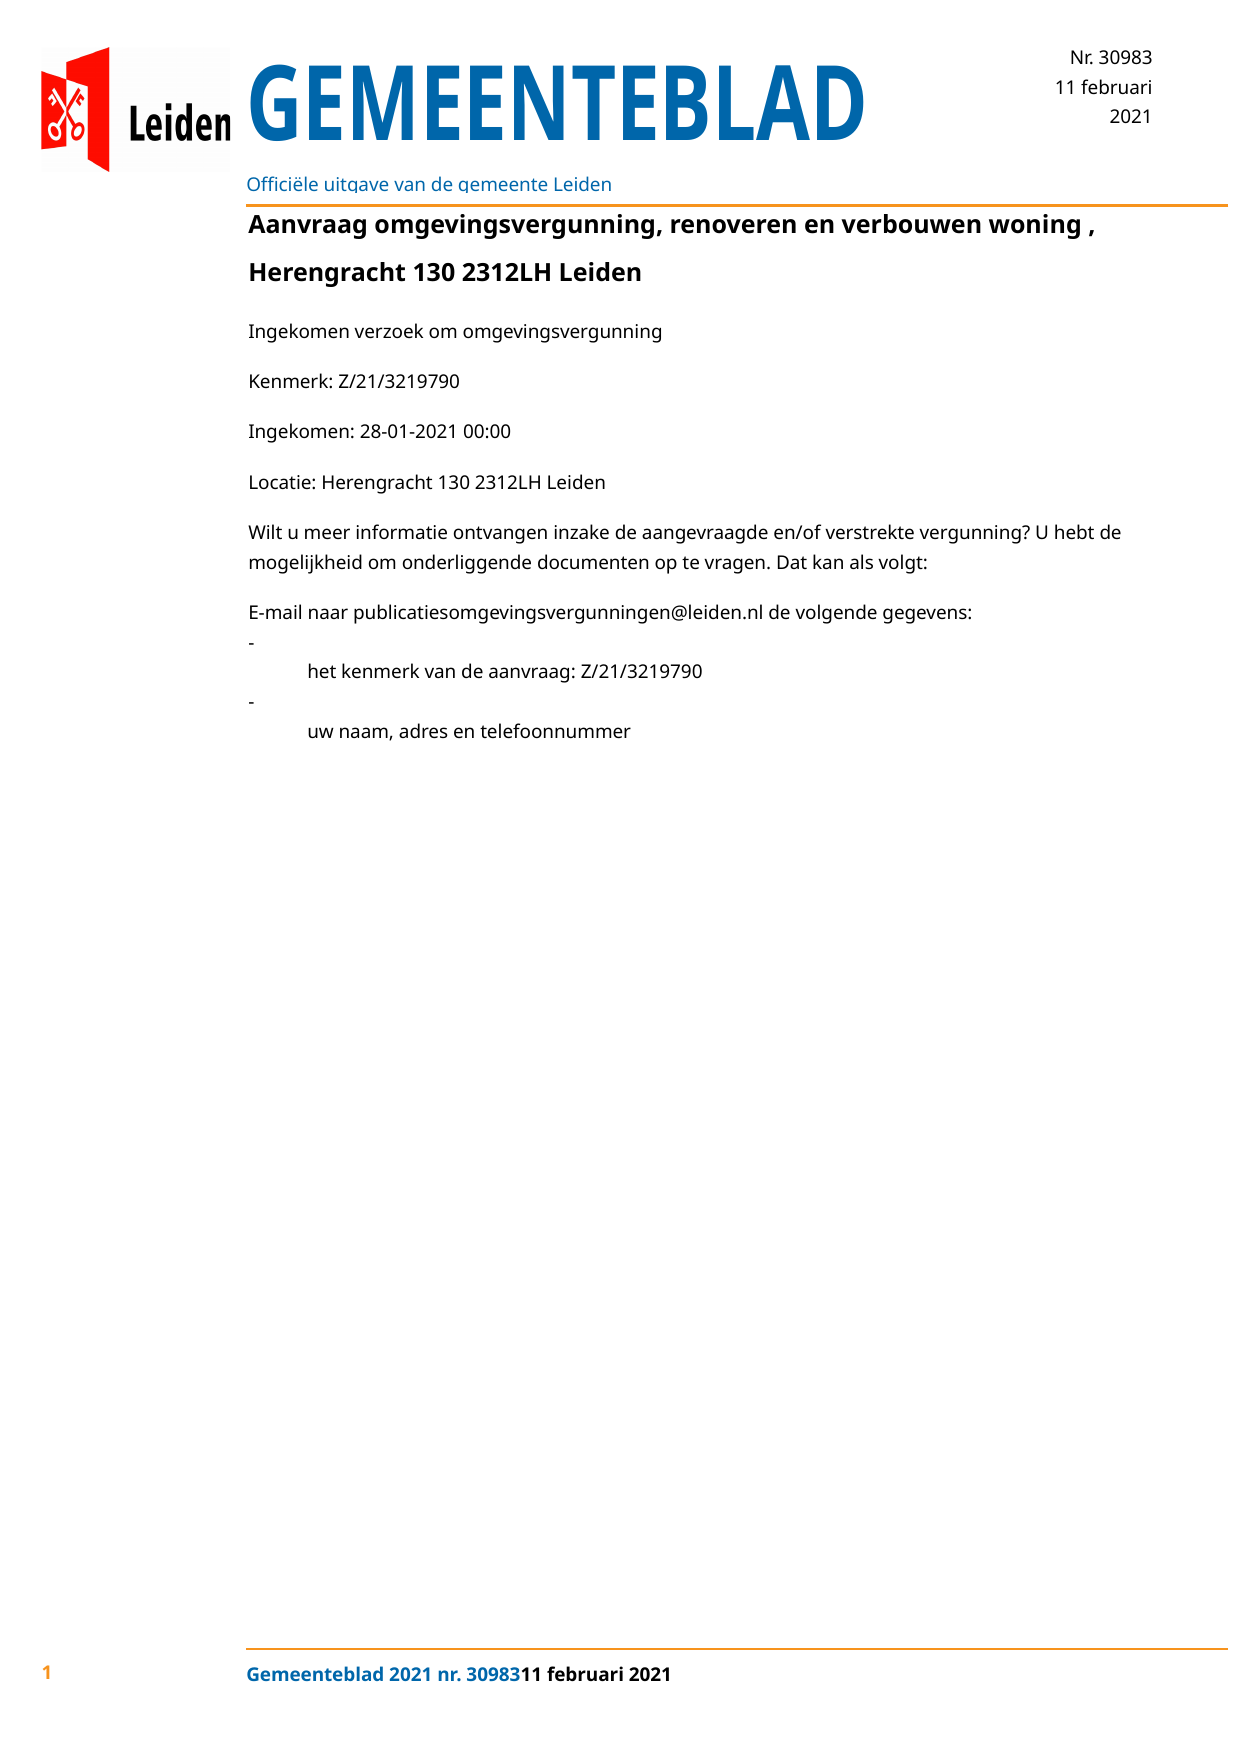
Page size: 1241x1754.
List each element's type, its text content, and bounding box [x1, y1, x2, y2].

list het kenmerk van de aanvraag: Z/21/3219790 [248, 659, 1152, 684]
text Ingekomen verzoek om omgevingsvergunning [248, 318, 1152, 344]
text Locatie: Herengracht 130 2312LH Leiden [248, 469, 1152, 495]
text Wilt u meer informatie ontvangen inzake de aangevraagde en/of verstrekte vergunning? U hebt de mogelijkheid om onderliggende documenten op te vragen. Dat kan als volgt: [248, 519, 1152, 575]
text E-mail naar publicatiesomgevingsvergunningen@leiden.nl de volgende gegevens: [248, 599, 1152, 625]
text Kenmerk: Z/21/3219790 [248, 368, 1152, 394]
list uw naam, adres en telefoonnummer [248, 718, 1152, 744]
picture [41, 47, 231, 172]
text Aanvraag omgevingsvergunning, renoveren en verbouwen woning , Herengracht 130 2312LH Leiden [248, 207, 1152, 288]
text Ingekomen: 28-01-2021 00:00 [248, 419, 1152, 444]
